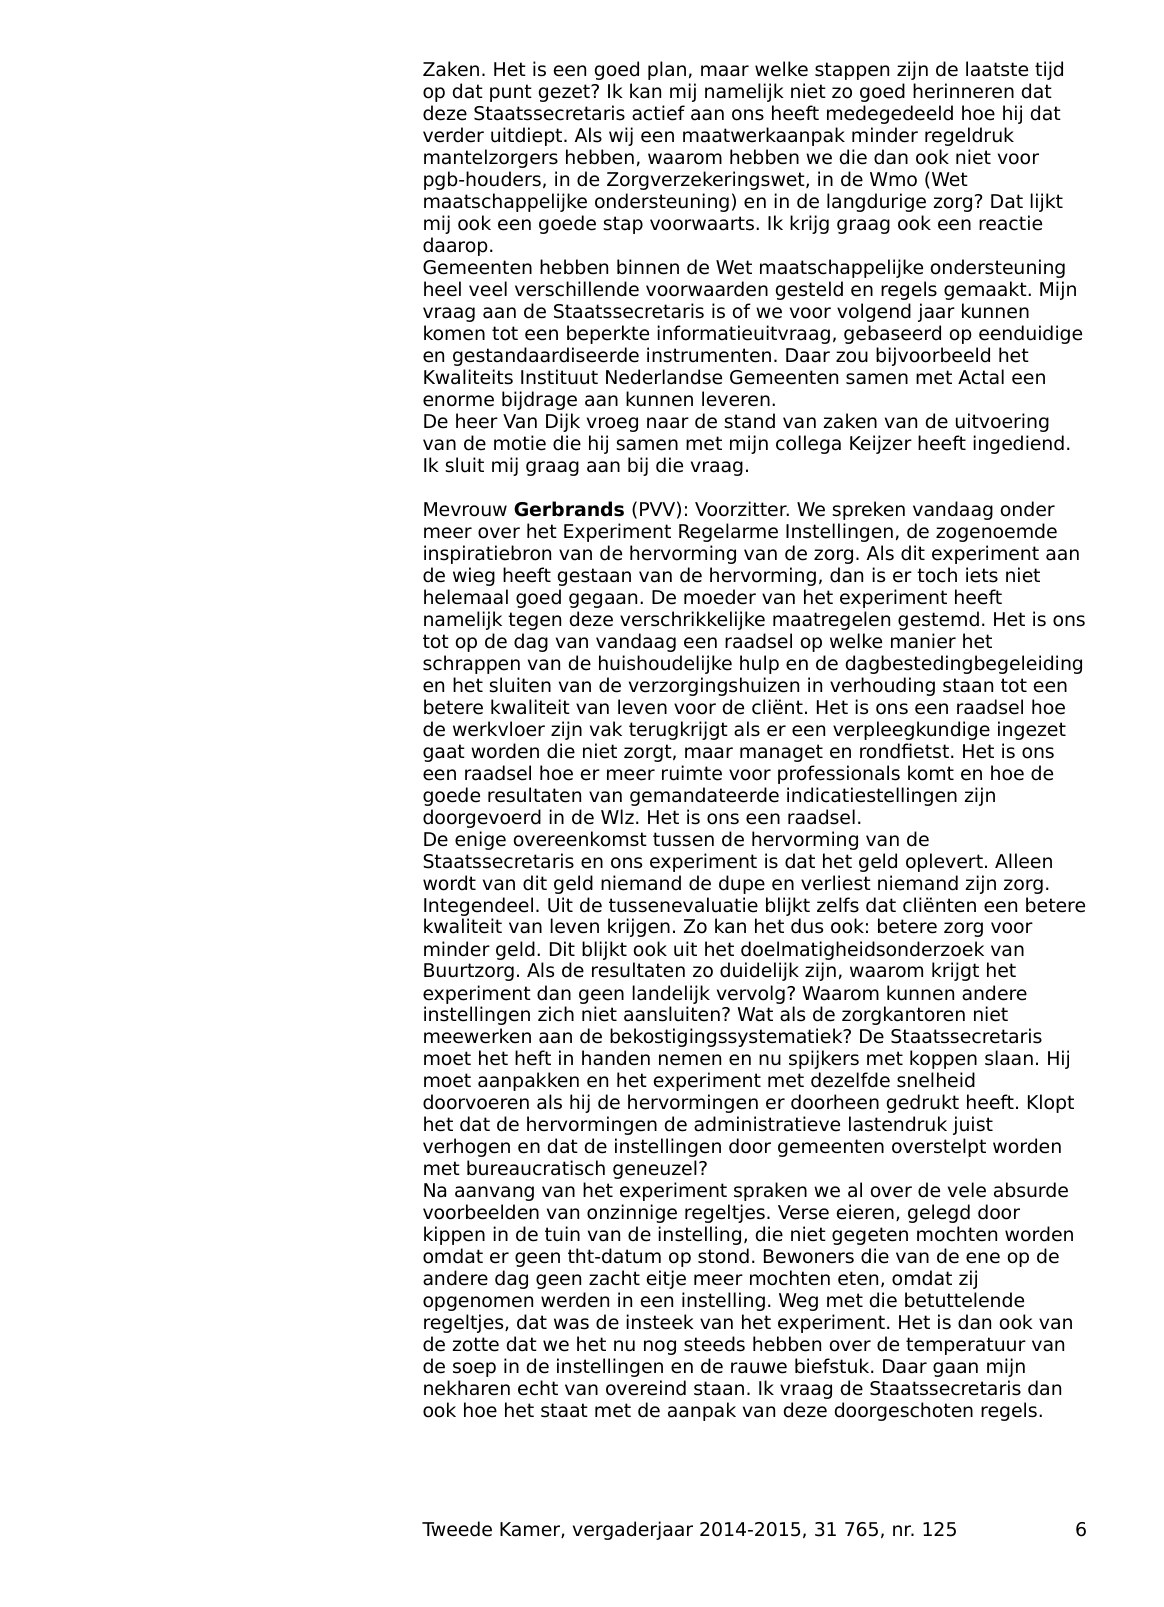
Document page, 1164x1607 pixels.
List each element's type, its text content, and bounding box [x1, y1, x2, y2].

text Mevrouw Gerbrands (PVV): Voorzitter. We spreken vandaag onder meer over het Experiment Regelarme Instellingen, de zogenoemde inspiratiebron van de hervorming van de zorg. Als dit experiment aan de wieg heeft gestaan van de hervorming, dan is er toch iets niet helemaal goed gegaan. De moeder van het experiment heeft namelijk tegen deze verschrikkelijke maatregelen gestemd. Het is ons tot op de dag van vandaag een raadsel op welke manier het schrappen van de huishoudelijke hulp en de dagbestedingbegeleiding en het sluiten van de verzorgingshuizen in verhouding staan tot een betere kwaliteit van leven voor de cliënt. Het is ons een raadsel hoe de werkvloer zijn vak terugkrijgt als er een verpleegkundige ingezet gaat worden die niet zorgt, maar managet en rondfietst. Het is ons een raadsel hoe er meer ruimte voor professionals komt en hoe de goede resultaten van gemandateerde indicatiestellingen zijn doorgevoerd in de Wlz. Het is ons een raadsel. [422, 499, 1087, 828]
text Zaken. Het is een goed plan, maar welke stappen zijn de laatste tijd op dat punt gezet? Ik kan mij namelijk niet zo goed herinneren dat deze Staatssecretaris actief aan ons heeft medegedeeld hoe hij dat verder uitdiept. Als wij een maatwerkaanpak minder regeldruk mantelzorgers hebben, waarom hebben we die dan ook niet voor pgb-houders, in de Zorgverzekeringswet, in de Wmo (Wet maatschappelijke ondersteuning) en in de langdurige zorg? Dat lijkt mij ook een goede stap voorwaarts. Ik krijg graag ook een reactie daarop. [422, 59, 1087, 257]
text Gemeenten hebben binnen de Wet maatschappelijke ondersteuning heel veel verschillende voorwaarden gesteld en regels gemaakt. Mijn vraag aan de Staatssecretaris is of we voor volgend jaar kunnen komen tot een beperkte informatieuitvraag, gebaseerd op eenduidige en gestandaardiseerde instrumenten. Daar zou bijvoorbeeld het Kwaliteits Instituut Nederlandse Gemeenten samen met Actal een enorme bijdrage aan kunnen leveren. [422, 257, 1087, 411]
text Na aanvang van het experiment spraken we al over de vele absurde voorbeelden van onzinnige regeltjes. Verse eieren, gelegd door kippen in de tuin van de instelling, die niet gegeten mochten worden omdat er geen tht-datum op stond. Bewoners die van de ene op de andere dag geen zacht eitje meer mochten eten, omdat zij opgenomen werden in een instelling. Weg met die betuttelende regeltjes, dat was de insteek van het experiment. Het is dan ook van de zotte dat we het nu nog steeds hebben over de temperatuur van de soep in de instellingen en de rauwe biefstuk. Daar gaan mijn nekharen echt van overeind staan. Ik vraag de Staatssecretaris dan ook hoe het staat met de aanpak van deze doorgeschoten regels. [422, 1180, 1087, 1422]
text De heer Van Dijk vroeg naar de stand van zaken van de uitvoering van de motie die hij samen met mijn collega Keijzer heeft ingediend. Ik sluit mij graag aan bij die vraag. [422, 411, 1087, 477]
text De enige overeenkomst tussen de hervorming van de Staatssecretaris en ons experiment is dat het geld oplevert. Alleen wordt van dit geld niemand de dupe en verliest niemand zijn zorg. Integendeel. Uit de tussenevaluatie blijkt zelfs dat cliënten een betere kwaliteit van leven krijgen. Zo kan het dus ook: betere zorg voor minder geld. Dit blijkt ook uit het doelmatigheidsonderzoek van Buurtzorg. Als de resultaten zo duidelijk zijn, waarom krijgt het experiment dan geen landelijk vervolg? Waarom kunnen andere instellingen zich niet aansluiten? Wat als de zorgkantoren niet meewerken aan de bekostigingssystematiek? De Staatssecretaris moet het heft in handen nemen en nu spijkers met koppen slaan. Hij moet aanpakken en het experiment met dezelfde snelheid doorvoeren als hij de hervormingen er doorheen gedrukt heeft. Klopt het dat de hervormingen de administratieve lastendruk juist verhogen en dat de instellingen door gemeenten overstelpt worden met bureaucratisch geneuzel? [422, 828, 1087, 1180]
